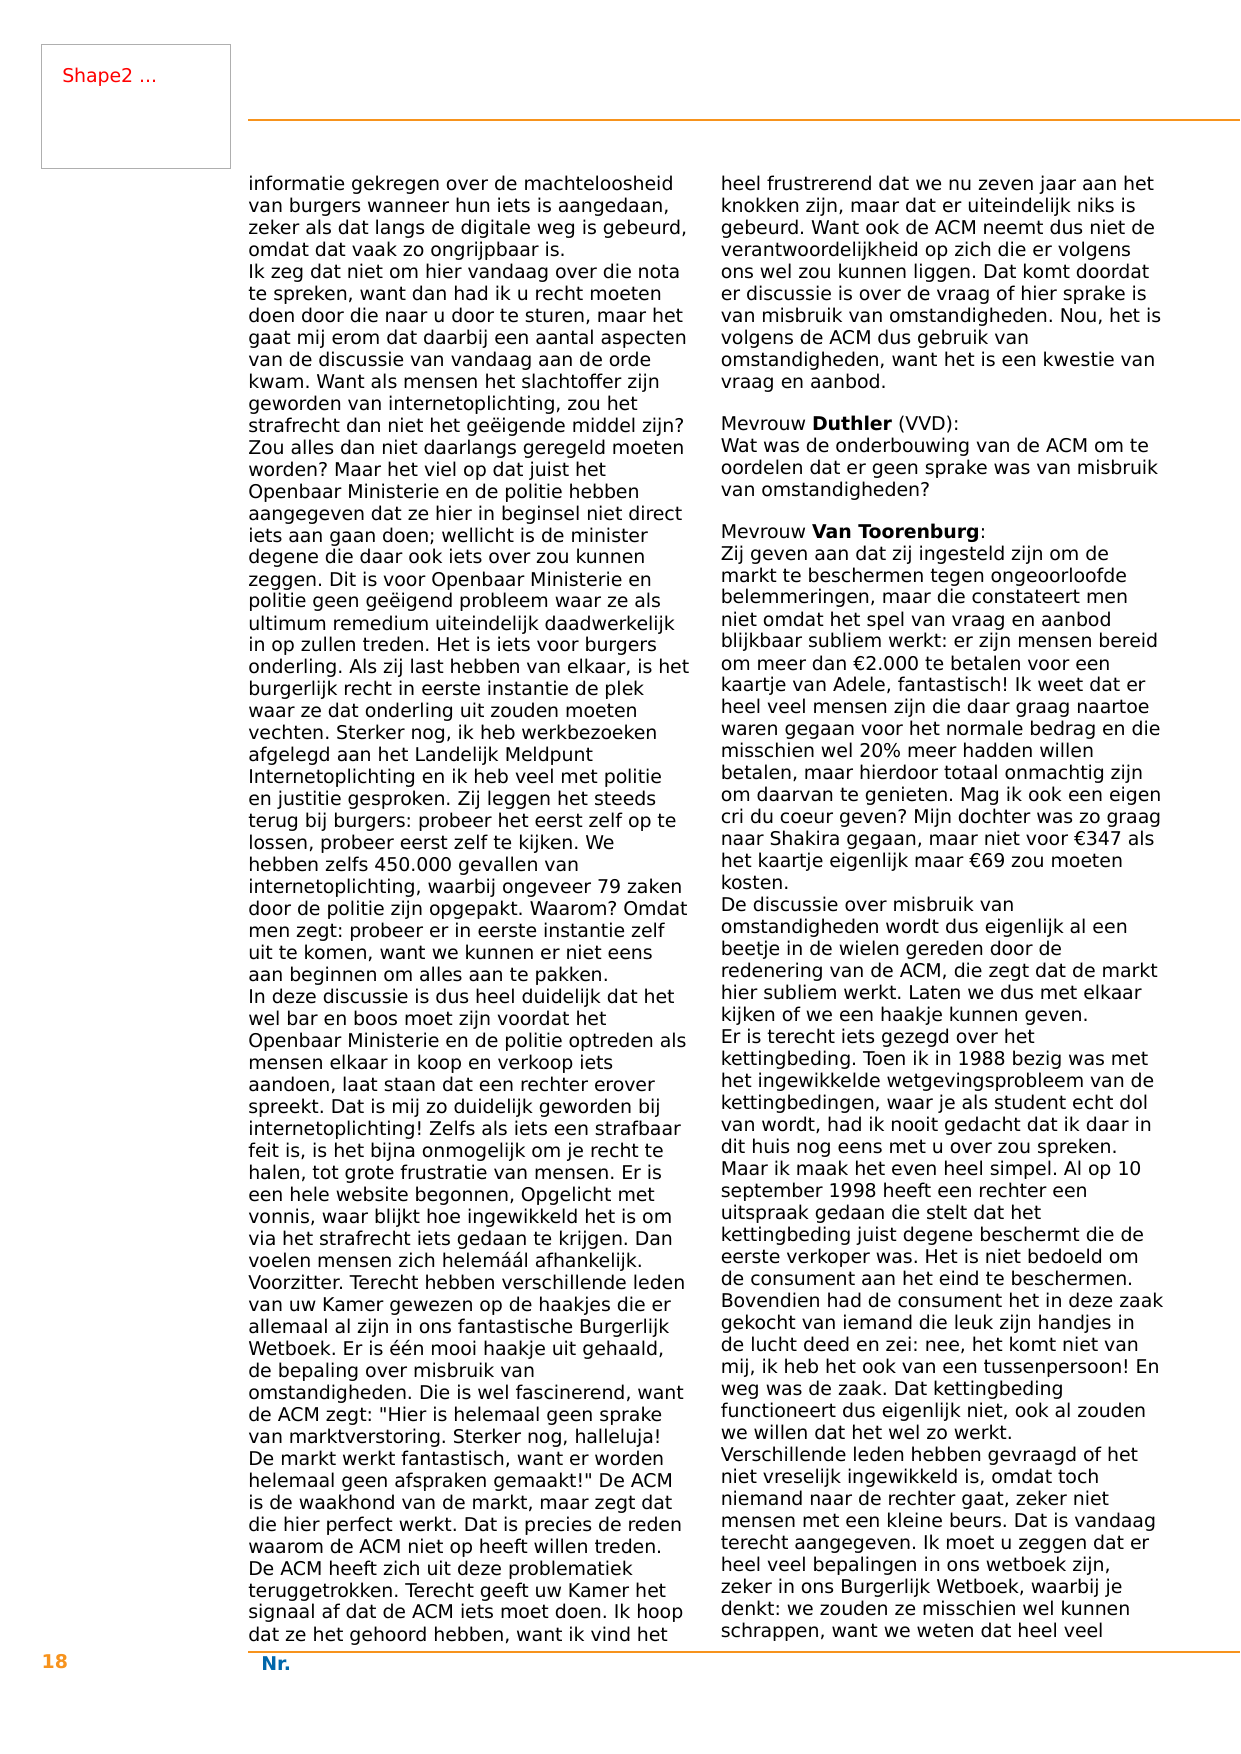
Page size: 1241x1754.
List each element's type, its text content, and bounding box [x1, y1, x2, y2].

text informatie gekregen over de machteloosheid van burgers wanneer hun iets is aangedaan, zeker als dat langs de digitale weg is gebeurd, omdat dat vaak zo ongrijpbaar is. [248, 173, 691, 261]
text In deze discussie is dus heel duidelijk dat het wel bar en boos moet zijn voordat het Openbaar Ministerie en de politie optreden als mensen elkaar in koop en verkoop iets aandoen, laat staan dat een rechter erover spreekt. Dat is mij zo duidelijk geworden bij internetoplichting! Zelfs als iets een strafbaar feit is, is het bijna onmogelijk om je recht te halen, tot grote frustratie van mensen. Er is een hele website begonnen, Opgelicht met vonnis, waar blijkt hoe ingewikkeld het is om via het strafrecht iets gedaan te krijgen. Dan voelen mensen zich helemáál afhankelijk. [248, 986, 691, 1272]
text Voorzitter. Terecht hebben verschillende leden van uw Kamer gewezen op de haakjes die er allemaal al zijn in ons fantastische Burgerlijk Wetboek. Er is één mooi haakje uit gehaald, de bepaling over misbruik van omstandigheden. Die is wel fascinerend, want de ACM zegt: "Hier is helemaal geen sprake van marktverstoring. Sterker nog, halleluja! De markt werkt fantastisch, want er worden helemaal geen afspraken gemaakt!" De ACM is de waakhond van de markt, maar zegt dat die hier perfect werkt. Dat is precies de reden waarom de ACM niet op heeft willen treden. De ACM heeft zich uit deze problematiek teruggetrokken. Terecht geeft uw Kamer het signaal af dat de ACM iets moet doen. Ik hoop dat ze het gehoord hebben, want ik vind het [248, 1272, 691, 1645]
text De discussie over misbruik van omstandigheden wordt dus eigenlijk al een beetje in de wielen gereden door de redenering van de ACM, die zegt dat de markt hier subliem werkt. Laten we dus met elkaar kijken of we een haakje kunnen geven. [721, 894, 1163, 1026]
text Verschillende leden hebben gevraagd of het niet vreselijk ingewikkeld is, omdat toch niemand naar de rechter gaat, zeker niet mensen met een kleine beurs. Dat is vandaag terecht aangegeven. Ik moet u zeggen dat er heel veel bepalingen in ons wetboek zijn, zeker in ons Burgerlijk Wetboek, waarbij je denkt: we zouden ze misschien wel kunnen schrappen, want we weten dat heel veel [721, 1444, 1163, 1641]
text Mevrouw Van Toorenburg: [721, 521, 1163, 542]
text Ik zeg dat niet om hier vandaag over die nota te spreken, want dan had ik u recht moeten doen door die naar u door te sturen, maar het gaat mij erom dat daarbij een aantal aspecten van de discussie van vandaag aan de orde kwam. Want als mensen het slachtoffer zijn geworden van internetoplichting, zou het strafrecht dan niet het geëigende middel zijn? Zou alles dan niet daarlangs geregeld moeten worden? Maar het viel op dat juist het Openbaar Ministerie en de politie hebben aangegeven dat ze hier in beginsel niet direct iets aan gaan doen; wellicht is de minister degene die daar ook iets over zou kunnen zeggen. Dit is voor Openbaar Ministerie en politie geen geëigend probleem waar ze als ultimum remedium uiteindelijk daadwerkelijk in op zullen treden. Het is iets voor burgers onderling. Als zij last hebben van elkaar, is het burgerlijk recht in eerste instantie de plek waar ze dat onderling uit zouden moeten vechten. Sterker nog, ik heb werkbezoeken afgelegd aan het Landelijk Meldpunt Internetoplichting en ik heb veel met politie en justitie gesproken. Zij leggen het steeds terug bij burgers: probeer het eerst zelf op te lossen, probeer eerst zelf te kijken. We hebben zelfs 450.000 gevallen van internetoplichting, waarbij ongeveer 79 zaken door de politie zijn opgepakt. Waarom? Omdat men zegt: probeer er in eerste instantie zelf uit te komen, want we kunnen er niet eens aan beginnen om alles aan te pakken. [248, 261, 691, 986]
text Mevrouw Duthler (VVD): [721, 413, 1163, 434]
text Er is terecht iets gezegd over het kettingbeding. Toen ik in 1988 bezig was met het ingewikkelde wetgevingsprobleem van de kettingbedingen, waar je als student echt dol van wordt, had ik nooit gedacht dat ik daar in dit huis nog eens met u over zou spreken. Maar ik maak het even heel simpel. Al op 10 september 1998 heeft een rechter een uitspraak gedaan die stelt dat het kettingbeding juist degene beschermt die de eerste verkoper was. Het is niet bedoeld om de consument aan het eind te beschermen. Bovendien had de consument het in deze zaak gekocht van iemand die leuk zijn handjes in de lucht deed en zei: nee, het komt niet van mij, ik heb het ook van een tussenpersoon! En weg was de zaak. Dat kettingbeding functioneert dus eigenlijk niet, ook al zouden we willen dat het wel zo werkt. [721, 1026, 1163, 1444]
text heel frustrerend dat we nu zeven jaar aan het knokken zijn, maar dat er uiteindelijk niks is gebeurd. Want ook de ACM neemt dus niet de verantwoordelijkheid op zich die er volgens ons wel zou kunnen liggen. Dat komt doordat er discussie is over de vraag of hier sprake is van misbruik van omstandigheden. Nou, het is volgens de ACM dus gebruik van omstandigheden, want het is een kwestie van vraag en aanbod. [721, 173, 1163, 393]
text Zij geven aan dat zij ingesteld zijn om de markt te beschermen tegen ongeoorloofde belemmeringen, maar die constateert men niet omdat het spel van vraag en aanbod blijkbaar subliem werkt: er zijn mensen bereid om meer dan €2.000 te betalen voor een kaartje van Adele, fantastisch! Ik weet dat er heel veel mensen zijn die daar graag naartoe waren gegaan voor het normale bedrag en die misschien wel 20% meer hadden willen betalen, maar hierdoor totaal onmachtig zijn om daarvan te genieten. Mag ik ook een eigen cri du coeur geven? Mijn dochter was zo graag naar Shakira gegaan, maar niet voor €347 als het kaartje eigenlijk maar €69 zou moeten kosten. [721, 542, 1163, 894]
text Wat was de onderbouwing van de ACM om te oordelen dat er geen sprake was van misbruik van omstandigheden? [721, 434, 1163, 501]
